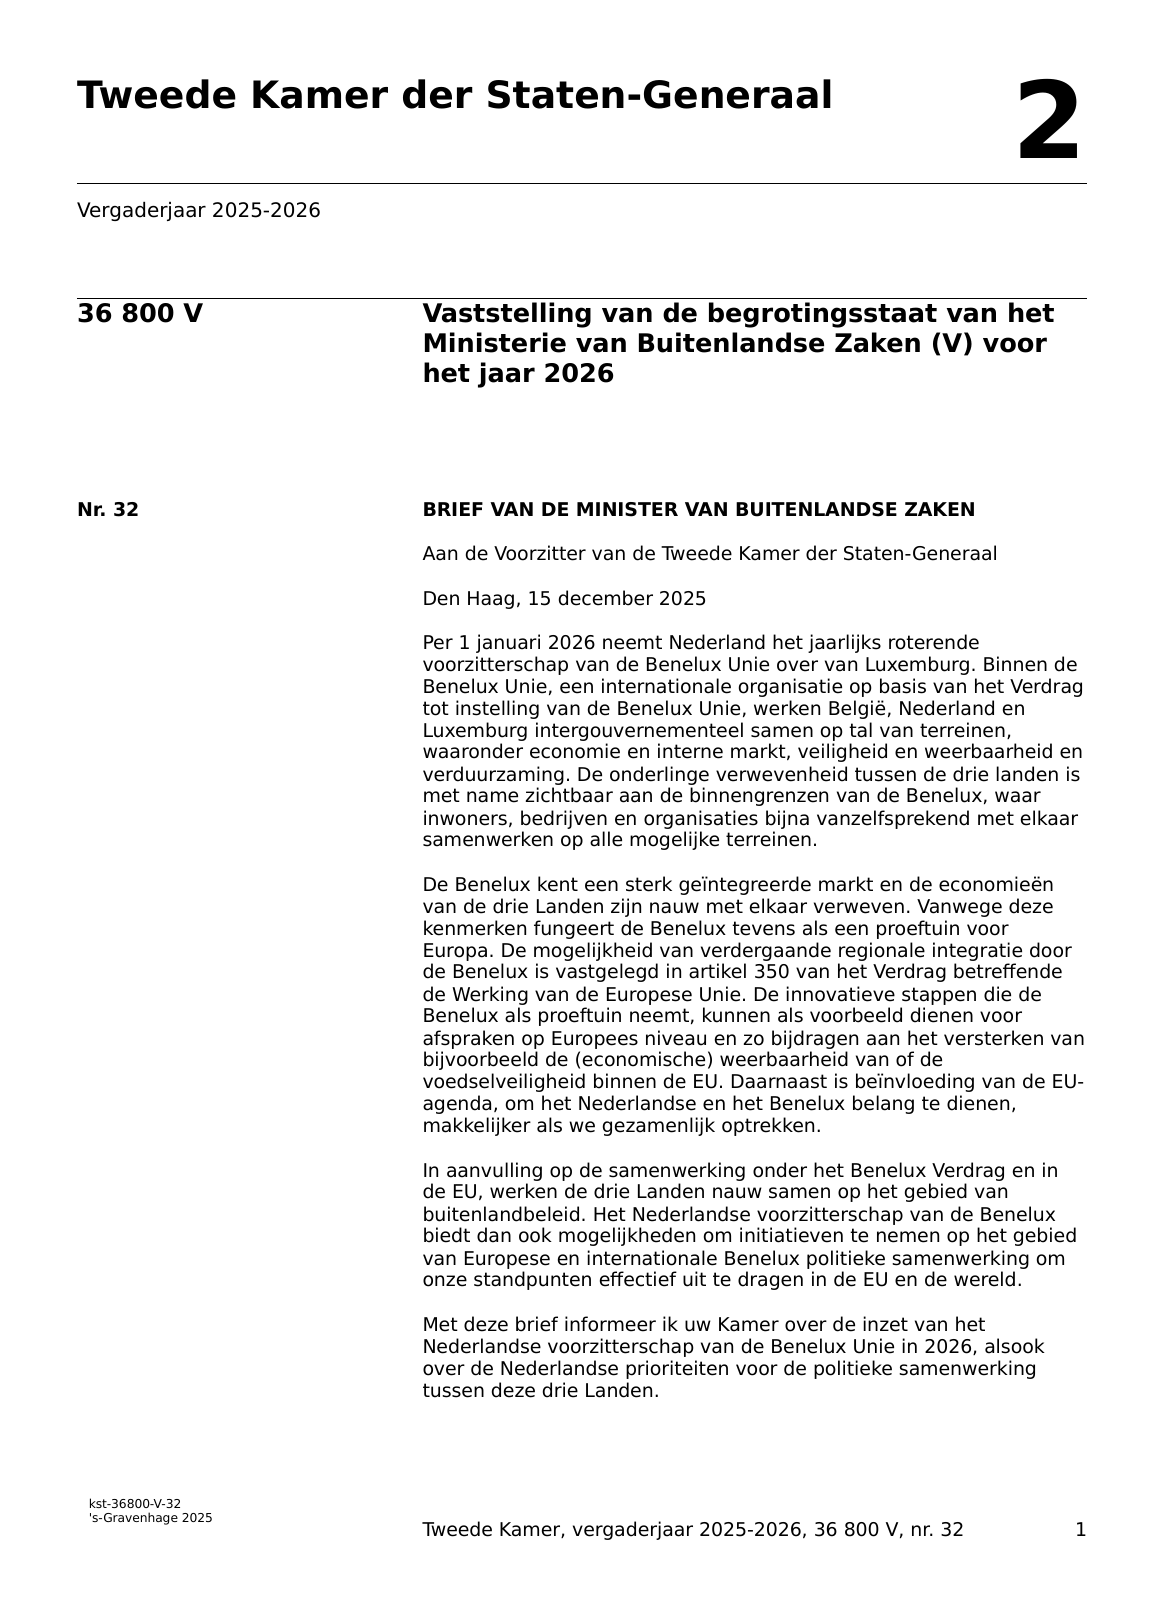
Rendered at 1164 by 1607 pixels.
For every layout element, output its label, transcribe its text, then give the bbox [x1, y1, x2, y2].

text De Benelux kent een sterk geïntegreerde markt en de economieën van de drie Landen zijn nauw met elkaar verweven. Vanwege deze kenmerken fungeert de Benelux tevens als een proeftuin voor Europa. De mogelijkheid van verdergaande regionale integratie door de Benelux is vastgelegd in artikel 350 van het Verdrag betreffende de Werking van de Europese Unie. De innovatieve stappen die de Benelux als proeftuin neemt, kunnen als voorbeeld dienen voor afspraken op Europees niveau en zo bijdragen aan het versterken van bijvoorbeeld de (economische) weerbaarheid van of de voedselveiligheid binnen de EU. Daarnaast is beïnvloeding van de EU-agenda, om het Nederlandse en het Benelux belang te dienen, makkelijker als we gezamenlijk optrekken. [422, 873, 1087, 1137]
text Den Haag, 15 december 2025 [422, 587, 1087, 609]
subtitle Nr. 32 BRIEF VAN DE MINISTER VAN BUITENLANDSE ZAKEN [77, 499, 1087, 521]
text 's-Gravenhage 2025 [88, 1511, 323, 1525]
text Aan de Voorzitter van de Tweede Kamer der Staten-Generaal [422, 543, 1087, 565]
table_header 2 [886, 59, 1087, 183]
text In aanvulling op de samenwerking onder het Benelux Verdrag en in de EU, werken de drie Landen nauw samen op het gebied van buitenlandbeleid. Het Nederlandse voorzitterschap van de Benelux biedt dan ook mogelijkheden om initiatieven te nemen op het gebied van Europese en internationale Benelux politieke samenwerking om onze standpunten effectief uit te dragen in de EU en de wereld. [422, 1159, 1087, 1291]
text Per 1 januari 2026 neemt Nederland het jaarlijks roterende voorzitterschap van de Benelux Unie over van Luxemburg. Binnen de Benelux Unie, een internationale organisatie op basis van het Verdrag tot instelling van de Benelux Unie, werken België, Nederland en Luxemburg intergouvernementeel samen op tal van terreinen, waaronder economie en interne markt, veiligheid en weerbaarheid en verduurzaming. De onderlinge verwevenheid tussen de drie landen is met name zichtbaar aan de binnengrenzen van de Benelux, waar inwoners, bedrijven en organisaties bijna vanzelfsprekend met elkaar samenwerken op alle mogelijke terreinen. [422, 632, 1087, 851]
text Met deze brief informeer ik uw Kamer over de inzet van het Nederlandse voorzitterschap van de Benelux Unie in 2026, alsook over de Nederlandse prioriteiten voor de politieke samenwerking tussen deze drie Landen. [422, 1313, 1087, 1401]
text kst-36800-V-32 [88, 1497, 323, 1511]
subtitle 36 800 V Vaststelling van de begrotingsstaat van het Ministerie van Buitenlandse Zaken (V) voor het jaar 2026 [77, 299, 1087, 388]
table_cell Vergaderjaar 2025-2026 [77, 184, 1087, 298]
table_header Tweede Kamer der Staten-Generaal [77, 59, 886, 183]
